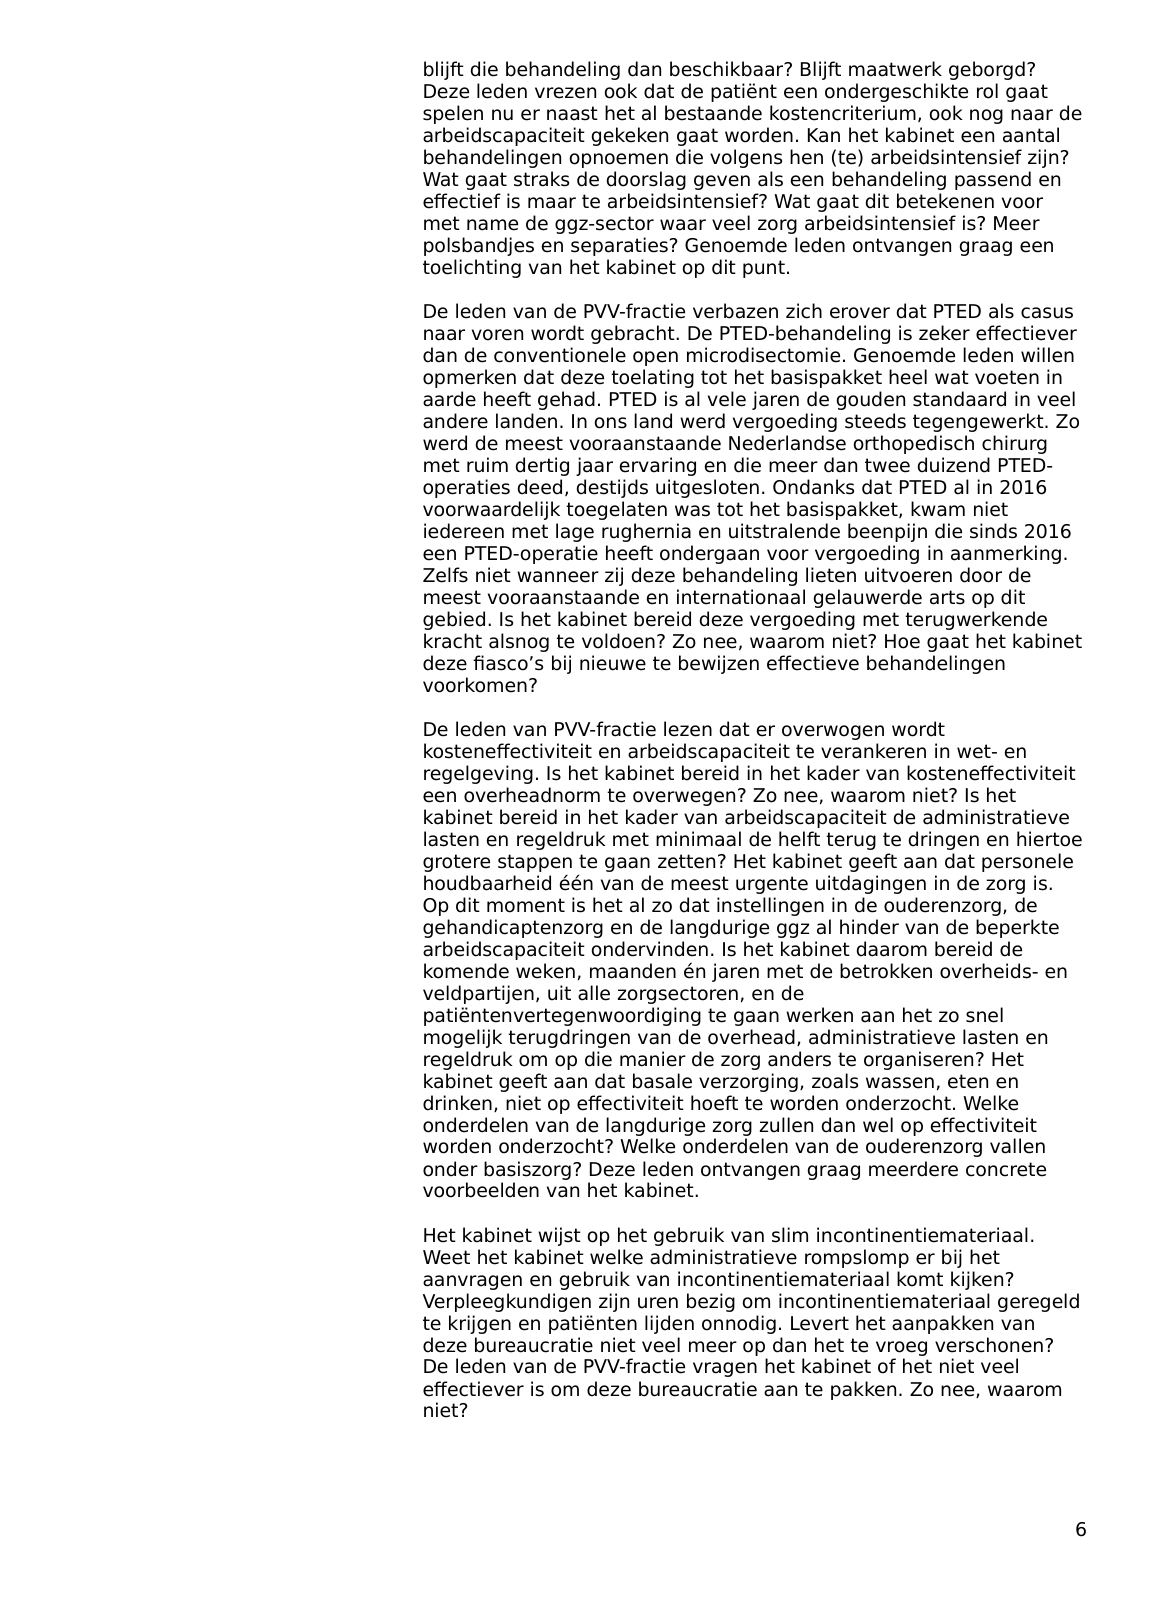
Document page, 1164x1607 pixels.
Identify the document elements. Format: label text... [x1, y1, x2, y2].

text Het kabinet wijst op het gebruik van slim incontinentiemateriaal. Weet het kabinet welke administratieve rompslomp er bij het aanvragen en gebruik van incontinentiemateriaal komt kijken? Verpleegkundigen zijn uren bezig om incontinentiemateriaal geregeld te krijgen en patiënten lijden onnodig. Levert het aanpakken van deze bureaucratie niet veel meer op dan het te vroeg verschonen? De leden van de PVV-fractie vragen het kabinet of het niet veel effectiever is om deze bureaucratie aan te pakken. Zo nee, waarom niet? [422, 1224, 1087, 1422]
text blijft die behandeling dan beschikbaar? Blijft maatwerk geborgd? Deze leden vrezen ook dat de patiënt een ondergeschikte rol gaat spelen nu er naast het al bestaande kostencriterium, ook nog naar de arbeidscapaciteit gekeken gaat worden. Kan het kabinet een aantal behandelingen opnoemen die volgens hen (te) arbeidsintensief zijn? Wat gaat straks de doorslag geven als een behandeling passend en effectief is maar te arbeidsintensief? Wat gaat dit betekenen voor met name de ggz-sector waar veel zorg arbeidsintensief is? Meer polsbandjes en separaties? Genoemde leden ontvangen graag een toelichting van het kabinet op dit punt. [422, 59, 1087, 279]
text De leden van de PVV-fractie verbazen zich erover dat PTED als casus naar voren wordt gebracht. De PTED-behandeling is zeker effectiever dan de conventionele open microdisectomie. Genoemde leden willen opmerken dat deze toelating tot het basispakket heel wat voeten in aarde heeft gehad. PTED is al vele jaren de gouden standaard in veel andere landen. In ons land werd vergoeding steeds tegengewerkt. Zo werd de meest vooraanstaande Nederlandse orthopedisch chirurg met ruim dertig jaar ervaring en die meer dan twee duizend PTED-operaties deed, destijds uitgesloten. Ondanks dat PTED al in 2016 voorwaardelijk toegelaten was tot het basispakket, kwam niet iedereen met lage rughernia en uitstralende beenpijn die sinds 2016 een PTED-operatie heeft ondergaan voor vergoeding in aanmerking. Zelfs niet wanneer zij deze behandeling lieten uitvoeren door de meest vooraanstaande en internationaal gelauwerde arts op dit gebied. Is het kabinet bereid deze vergoeding met terugwerkende kracht alsnog te voldoen? Zo nee, waarom niet? Hoe gaat het kabinet deze fiasco’s bij nieuwe te bewijzen effectieve behandelingen voorkomen? [422, 301, 1087, 697]
text De leden van PVV-fractie lezen dat er overwogen wordt kosteneffectiviteit en arbeidscapaciteit te verankeren in wet- en regelgeving. Is het kabinet bereid in het kader van kosteneffectiviteit een overheadnorm te overwegen? Zo nee, waarom niet? Is het kabinet bereid in het kader van arbeidscapaciteit de administratieve lasten en regeldruk met minimaal de helft terug te dringen en hiertoe grotere stappen te gaan zetten? Het kabinet geeft aan dat personele houdbaarheid één van de meest urgente uitdagingen in de zorg is. Op dit moment is het al zo dat instellingen in de ouderenzorg, de gehandicaptenzorg en de langdurige ggz al hinder van de beperkte arbeidscapaciteit ondervinden. Is het kabinet daarom bereid de komende weken, maanden én jaren met de betrokken overheids- en veldpartijen, uit alle zorgsectoren, en de patiëntenvertegenwoordiging te gaan werken aan het zo snel mogelijk terugdringen van de overhead, administratieve lasten en regeldruk om op die manier de zorg anders te organiseren? Het kabinet geeft aan dat basale verzorging, zoals wassen, eten en drinken, niet op effectiviteit hoeft te worden onderzocht. Welke onderdelen van de langdurige zorg zullen dan wel op effectiviteit worden onderzocht? Welke onderdelen van de ouderenzorg vallen onder basiszorg? Deze leden ontvangen graag meerdere concrete voorbeelden van het kabinet. [422, 719, 1087, 1202]
